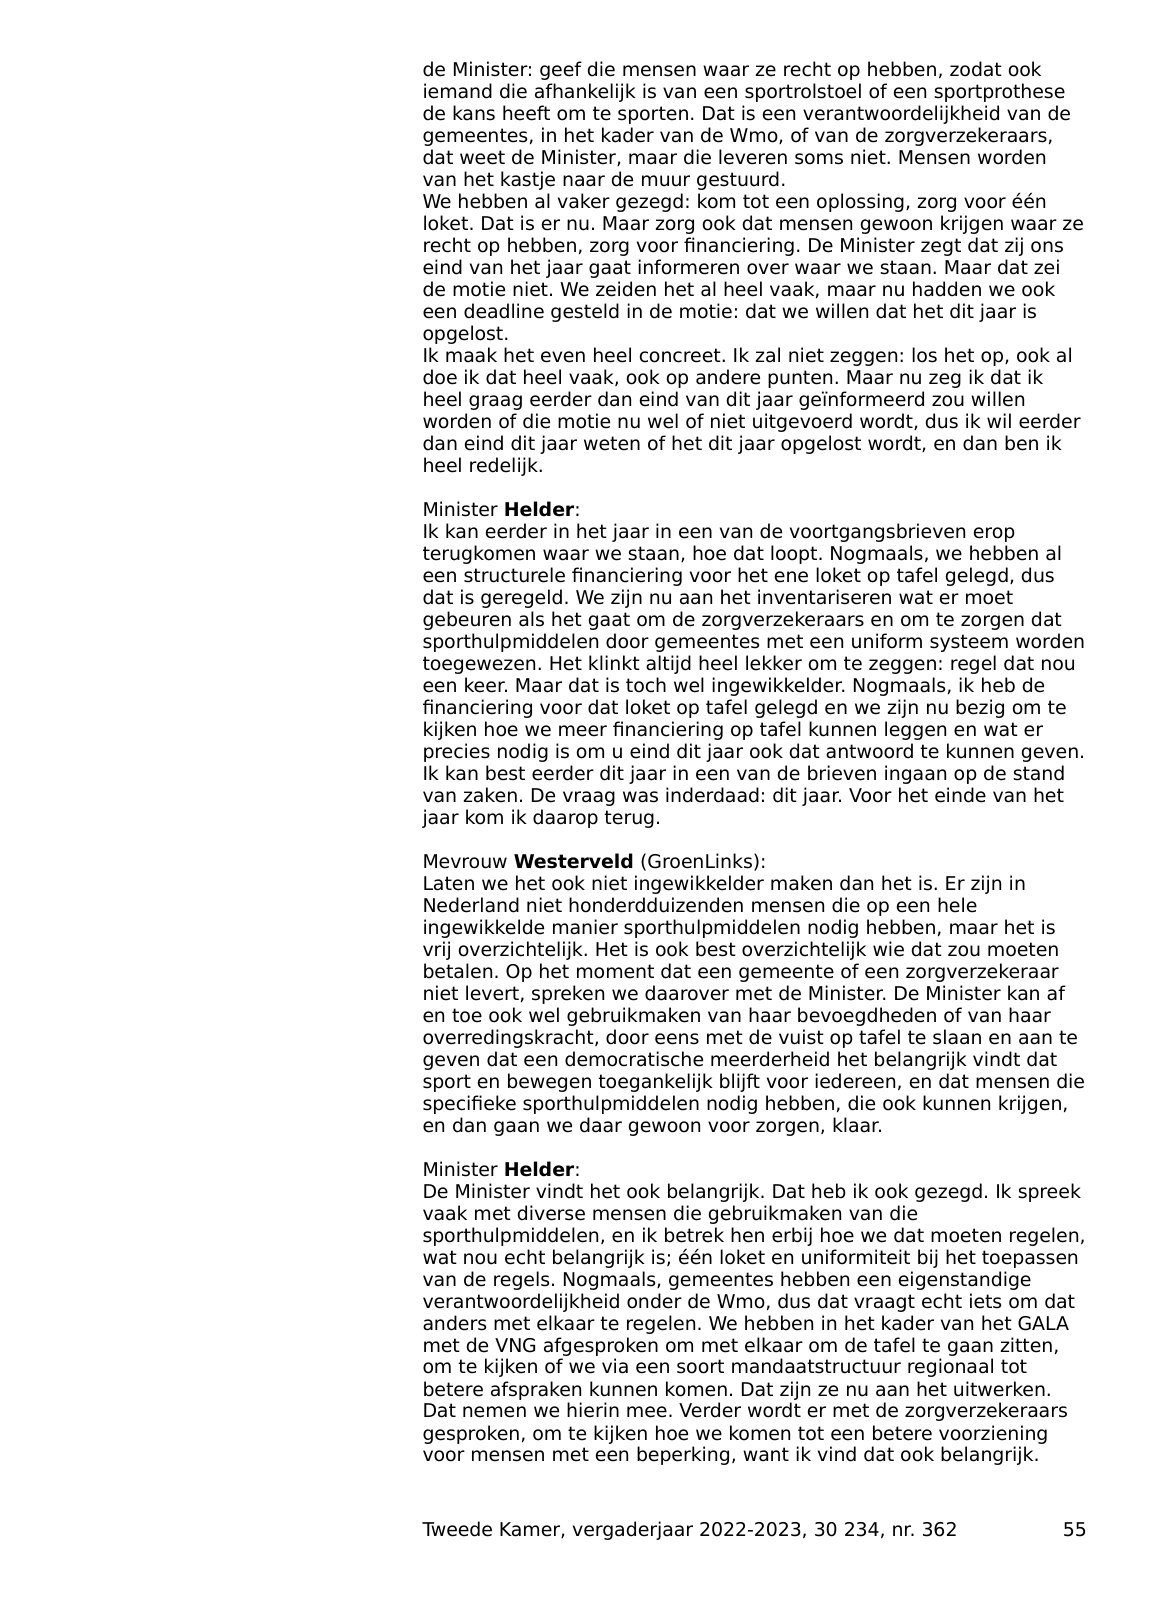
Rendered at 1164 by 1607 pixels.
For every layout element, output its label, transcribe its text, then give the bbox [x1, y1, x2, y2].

text Mevrouw Westerveld (GroenLinks): [422, 851, 1087, 873]
text Laten we het ook niet ingewikkelder maken dan het is. Er zijn in Nederland niet honderdduizenden mensen die op een hele ingewikkelde manier sporthulpmiddelen nodig hebben, maar het is vrij overzichtelijk. Het is ook best overzichtelijk wie dat zou moeten betalen. Op het moment dat een gemeente of een zorgverzekeraar niet levert, spreken we daarover met de Minister. De Minister kan af en toe ook wel gebruikmaken van haar bevoegdheden of van haar overredingskracht, door eens met de vuist op tafel te slaan en aan te geven dat een democratische meerderheid het belangrijk vindt dat sport en bewegen toegankelijk blijft voor iedereen, en dat mensen die specifieke sporthulpmiddelen nodig hebben, die ook kunnen krijgen, en dan gaan we daar gewoon voor zorgen, klaar. [422, 873, 1087, 1136]
text Minister Helder: [422, 1159, 1087, 1181]
text Ik kan eerder in het jaar in een van de voortgangsbrieven erop terugkomen waar we staan, hoe dat loopt. Nogmaals, we hebben al een structurele financiering voor het ene loket op tafel gelegd, dus dat is geregeld. We zijn nu aan het inventariseren wat er moet gebeuren als het gaat om de zorgverzekeraars en om te zorgen dat sporthulpmiddelen door gemeentes met een uniform systeem worden toegewezen. Het klinkt altijd heel lekker om te zeggen: regel dat nou een keer. Maar dat is toch wel ingewikkelder. Nogmaals, ik heb de financiering voor dat loket op tafel gelegd en we zijn nu bezig om te kijken hoe we meer financiering op tafel kunnen leggen en wat er precies nodig is om u eind dit jaar ook dat antwoord te kunnen geven. Ik kan best eerder dit jaar in een van de brieven ingaan op de stand van zaken. De vraag was inderdaad: dit jaar. Voor het einde van het jaar kom ik daarop terug. [422, 521, 1087, 828]
text De Minister vindt het ook belangrijk. Dat heb ik ook gezegd. Ik spreek vaak met diverse mensen die gebruikmaken van die sporthulpmiddelen, en ik betrek hen erbij hoe we dat moeten regelen, wat nou echt belangrijk is; één loket en uniformiteit bij het toepassen van de regels. Nogmaals, gemeentes hebben een eigenstandige verantwoordelijkheid onder de Wmo, dus dat vraagt echt iets om dat anders met elkaar te regelen. We hebben in het kader van het GALA met de VNG afgesproken om met elkaar om de tafel te gaan zitten, om te kijken of we via een soort mandaatstructuur regionaal tot betere afspraken kunnen komen. Dat zijn ze nu aan het uitwerken. Dat nemen we hierin mee. Verder wordt er met de zorgverzekeraars gesproken, om te kijken hoe we komen tot een betere voorziening voor mensen met een beperking, want ik vind dat ook belangrijk. [422, 1181, 1087, 1466]
text We hebben al vaker gezegd: kom tot een oplossing, zorg voor één loket. Dat is er nu. Maar zorg ook dat mensen gewoon krijgen waar ze recht op hebben, zorg voor financiering. De Minister zegt dat zij ons eind van het jaar gaat informeren over waar we staan. Maar dat zei de motie niet. We zeiden het al heel vaak, maar nu hadden we ook een deadline gesteld in de motie: dat we willen dat het dit jaar is opgelost. [422, 191, 1087, 345]
text Ik maak het even heel concreet. Ik zal niet zeggen: los het op, ook al doe ik dat heel vaak, ook op andere punten. Maar nu zeg ik dat ik heel graag eerder dan eind van dit jaar geïnformeerd zou willen worden of die motie nu wel of niet uitgevoerd wordt, dus ik wil eerder dan eind dit jaar weten of het dit jaar opgelost wordt, en dan ben ik heel redelijk. [422, 345, 1087, 477]
text Minister Helder: [422, 499, 1087, 521]
text de Minister: geef die mensen waar ze recht op hebben, zodat ook iemand die afhankelijk is van een sportrolstoel of een sportprothese de kans heeft om te sporten. Dat is een verantwoordelijkheid van de gemeentes, in het kader van de Wmo, of van de zorgverzekeraars, dat weet de Minister, maar die leveren soms niet. Mensen worden van het kastje naar de muur gestuurd. [422, 59, 1087, 191]
